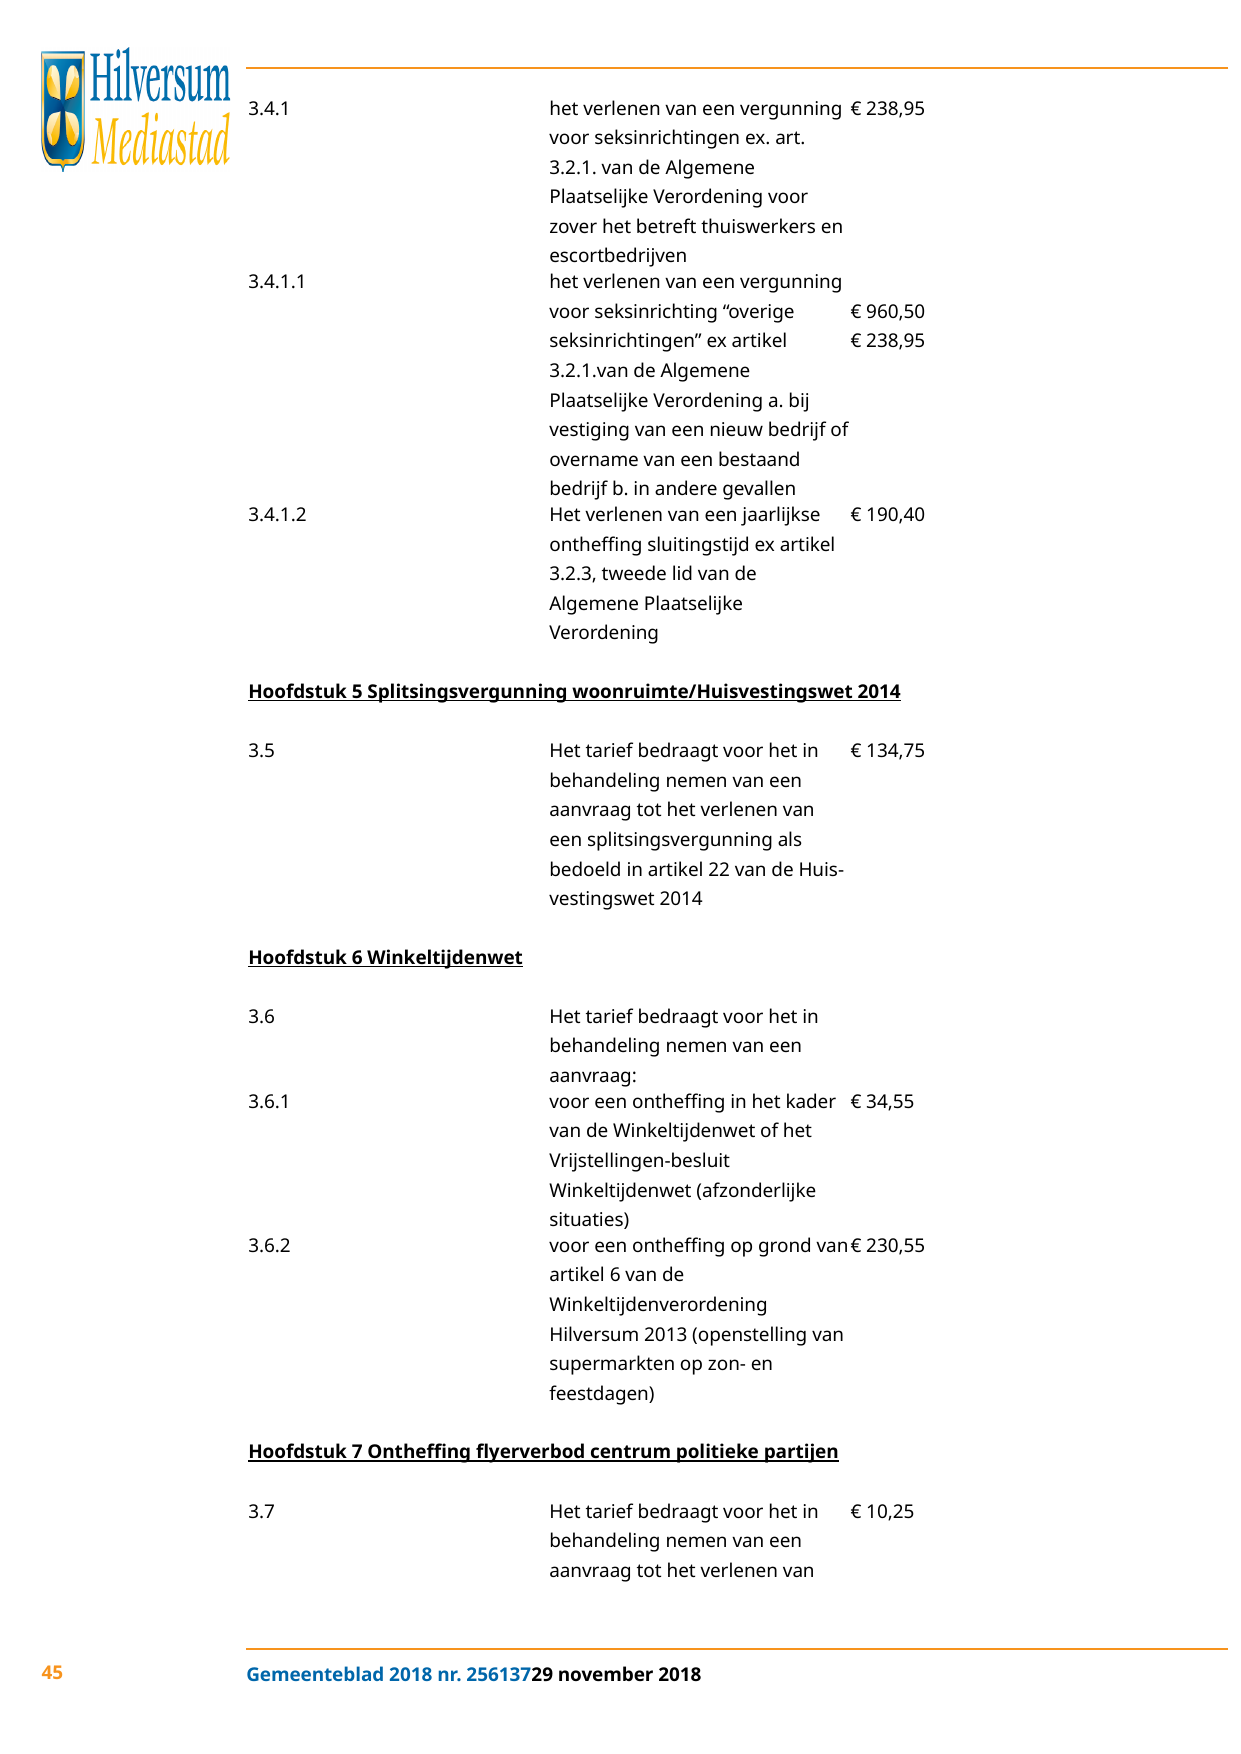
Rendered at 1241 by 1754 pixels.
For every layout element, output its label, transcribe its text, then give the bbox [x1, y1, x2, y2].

table_header 3.5 [248, 738, 549, 911]
table_header € 134,75 [850, 738, 1152, 911]
table_cell 3.4.1 [248, 95, 549, 268]
table_header Het tarief bedraagt voor het in behandeling nemen van een aanvraag: [549, 1003, 850, 1088]
table_cell het verlenen van een vergunning voor seksinrichtingen ex. art. 3.2.1. van de Algemene Plaatselijke Verordening voor zover het betreft thuiswerkers en escortbedrijven [549, 95, 850, 268]
table_cell 3.4.1.1 [248, 269, 549, 501]
table_cell het verlenen van een vergunning voor seksinrichting “overige seksinrichtingen” ex artikel 3.2.1.van de Algemene Plaatselijke Verordening a. bij vestiging van een nieuw bedrijf of overname van een bestaand bedrijf b. in andere gevallen [549, 269, 850, 501]
text Hoofdstuk 7 Ontheffing flyerverbod centrum politieke partijen [248, 1438, 1152, 1464]
table_cell voor een ontheffing op grond van artikel 6 van de Winkeltijdenverordening Hilversum 2013 (openstelling van supermarkten op zon- en feestdagen) [549, 1232, 850, 1406]
text Hoofdstuk 5 Splitsingsvergunning woonruimte/Huisvestingswet 2014 [248, 678, 1152, 704]
table_cell € 238,95 [850, 95, 1152, 268]
table_header € 10,25 [850, 1498, 1152, 1583]
table_cell voor een ontheffing in het kader van de Winkeltijdenwet of het Vrijstellingen-besluit Winkeltijdenwet (afzonderlijke situaties) [549, 1088, 850, 1232]
table_cell 3.6.2 [248, 1232, 549, 1406]
table_header Het tarief bedraagt voor het in behandeling nemen van een aanvraag tot het verlenen van [549, 1498, 850, 1583]
table_cell Het verlenen van een jaarlijkse ontheffing sluitingstijd ex artikel 3.2.3, tweede lid van de Algemene Plaatselijke Verordening [549, 501, 850, 645]
table_cell € 34,55 [850, 1088, 1152, 1232]
table_header 3.6 [248, 1003, 549, 1088]
table_cell 3.4.1.2 [248, 501, 549, 645]
table_header Het tarief bedraagt voor het in behandeling nemen van een aanvraag tot het verlenen van een splitsingsvergunning als bedoeld in artikel 22 van de Huis-vestingswet 2014 [549, 738, 850, 911]
table_header 3.7 [248, 1498, 549, 1583]
table_header [850, 1003, 1152, 1088]
table_cell € 960,50 € 238,95 [850, 269, 1152, 501]
text Hoofdstuk 6 Winkeltijdenwet [248, 944, 1152, 969]
picture [41, 47, 231, 172]
table_cell € 230,55 [850, 1232, 1152, 1406]
table_cell 3.6.1 [248, 1088, 549, 1232]
table_cell € 190,40 [850, 501, 1152, 645]
